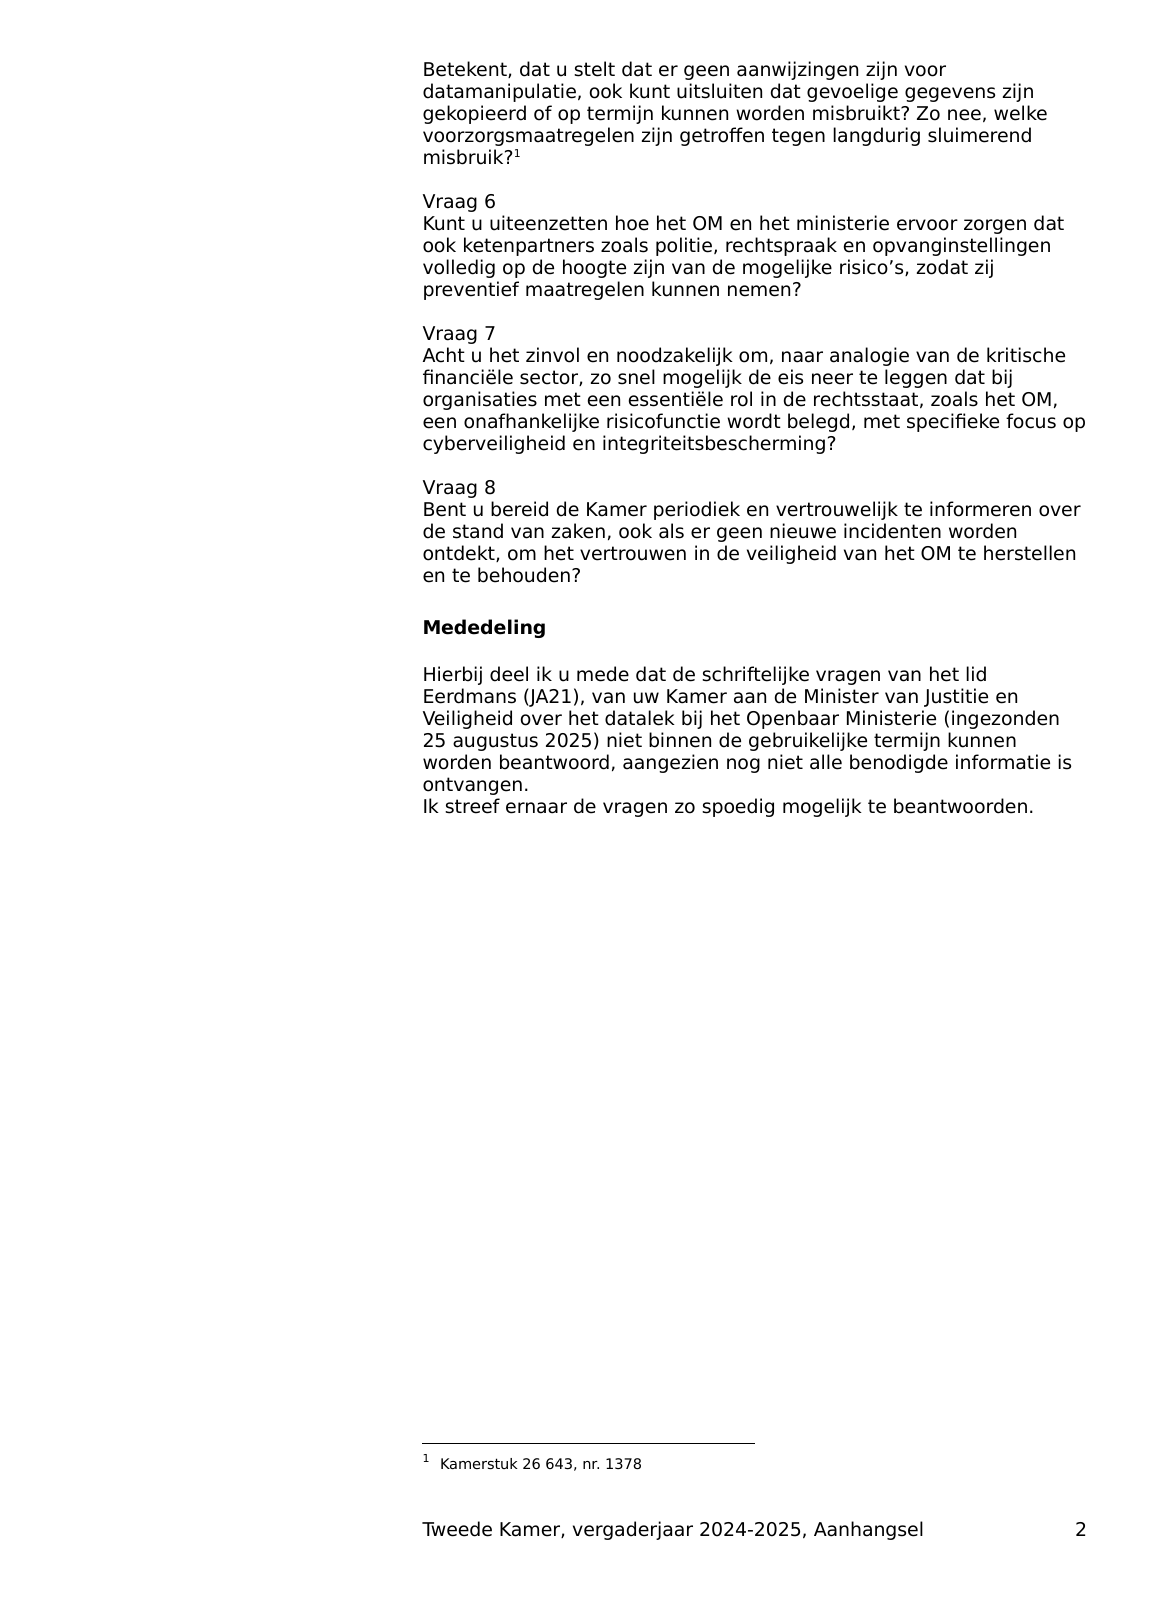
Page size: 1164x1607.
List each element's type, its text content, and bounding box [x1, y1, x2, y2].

text Kamerstuk 26 643, nr. 1378 [422, 1452, 1087, 1474]
text Vraag 8 [422, 477, 1087, 499]
text Hierbij deel ik u mede dat de schriftelijke vragen van het lid Eerdmans (JA21), van uw Kamer aan de Minister van Justitie en Veiligheid over het datalek bij het Openbaar Ministerie (ingezonden 25 augustus 2025) niet binnen de gebruikelijke termijn kunnen worden beantwoord, aangezien nog niet alle benodigde informatie is ontvangen. [422, 664, 1087, 796]
text Kunt u uiteenzetten hoe het OM en het ministerie ervoor zorgen dat ook ketenpartners zoals politie, rechtspraak en opvanginstellingen volledig op de hoogte zijn van de mogelijke risico’s, zodat zij preventief maatregelen kunnen nemen? [422, 213, 1087, 301]
subtitle Mededeling [422, 617, 1087, 639]
text Vraag 7 [422, 323, 1087, 345]
text Betekent, dat u stelt dat er geen aanwijzingen zijn voor datamanipulatie, ook kunt uitsluiten dat gevoelige gegevens zijn gekopieerd of op termijn kunnen worden misbruikt? Zo nee, welke voorzorgsmaatregelen zijn getroffen tegen langdurig sluimerend misbruik? [422, 59, 1087, 169]
text Acht u het zinvol en noodzakelijk om, naar analogie van de kritische financiële sector, zo snel mogelijk de eis neer te leggen dat bij organisaties met een essentiële rol in de rechtsstaat, zoals het OM, een onafhankelijke risicofunctie wordt belegd, met specifieke focus op cyberveiligheid en integriteitsbescherming? [422, 345, 1087, 455]
text Ik streef ernaar de vragen zo spoedig mogelijk te beantwoorden. [422, 796, 1087, 818]
text Vraag 6 [422, 191, 1087, 213]
text Bent u bereid de Kamer periodiek en vertrouwelijk te informeren over de stand van zaken, ook als er geen nieuwe incidenten worden ontdekt, om het vertrouwen in de veiligheid van het OM te herstellen en te behouden? [422, 499, 1087, 587]
